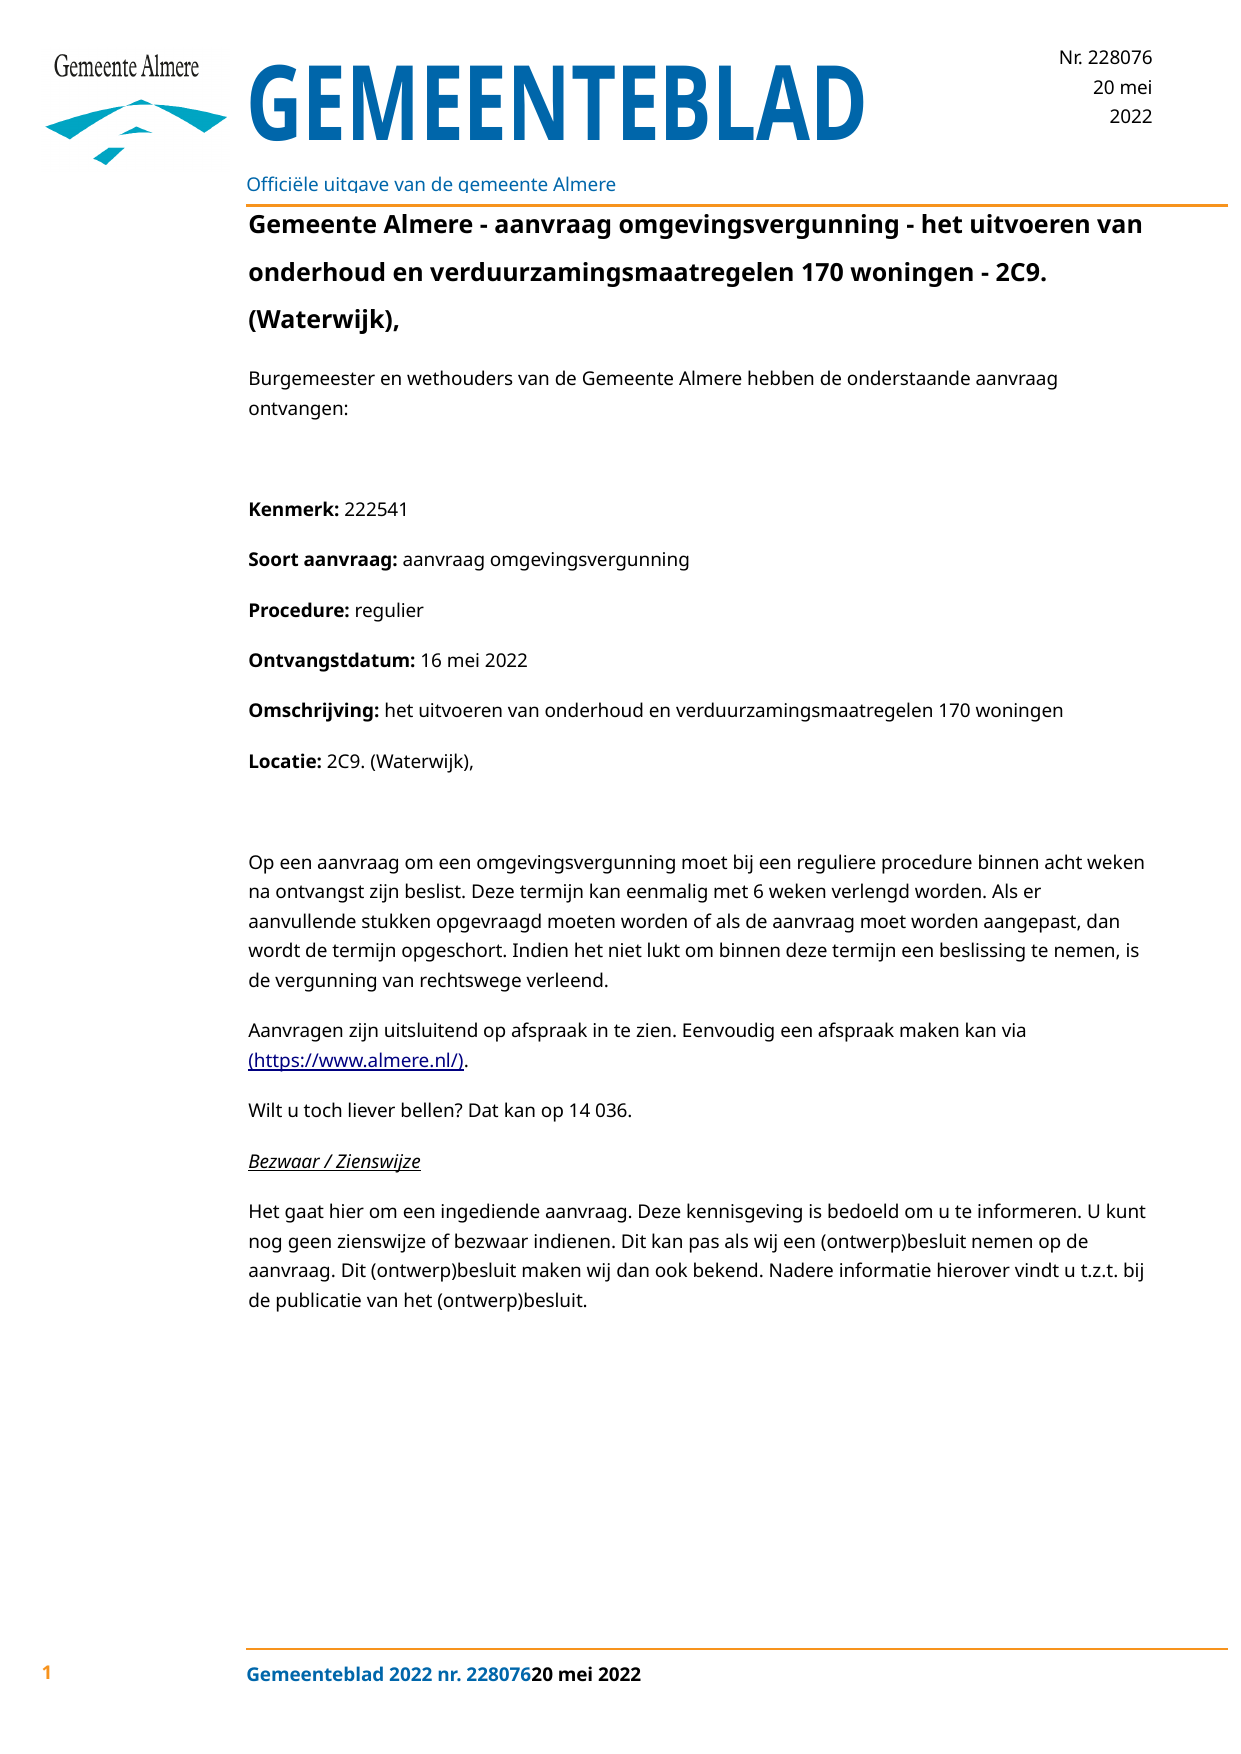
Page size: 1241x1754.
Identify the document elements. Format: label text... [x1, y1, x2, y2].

text Kenmerk: 222541 [248, 496, 1152, 522]
picture [41, 47, 231, 172]
text Soort aanvraag: aanvraag omgevingsvergunning [248, 546, 1152, 572]
text Omschrijving: het uitvoeren van onderhoud en verduurzamingsmaatregelen 170 woningen [248, 698, 1152, 723]
text Bezwaar / Zienswijze [248, 1148, 1152, 1174]
text Ontvangstdatum: 16 mei 2022 [248, 647, 1152, 673]
text Wilt u toch liever bellen? Dat kan op 14 036. [248, 1098, 1152, 1123]
text Op een aanvraag om een omgevingsvergunning moet bij een reguliere procedure binnen acht weken na ontvangst zijn beslist. Deze termijn kan eenmalig met 6 weken verlengd worden. Als er aanvullende stukken opgevraagd moeten worden of als de aanvraag moet worden aangepast, dan wordt de termijn opgeschort. Indien het niet lukt om binnen deze termijn een beslissing te nemen, is de vergunning van rechtswege verleend. [248, 849, 1152, 993]
text Gemeente Almere - aanvraag omgevingsvergunning - het uitvoeren van onderhoud en verduurzamingsmaatregelen 170 woningen - 2C9. (Waterwijk), [248, 207, 1152, 336]
text Aanvragen zijn uitsluitend op afspraak in te zien. Eenvoudig een afspraak maken kan via (https://www.almere.nl/). [248, 1018, 1152, 1073]
text Locatie: 2C9. (Waterwijk), [248, 748, 1152, 774]
text Burgemeester en wethouders van de Gemeente Almere hebben de onderstaande aanvraag ontvangen: [248, 366, 1152, 421]
text Het gaat hier om een ingediende aanvraag. Deze kennisgeving is bedoeld om u te informeren. U kunt nog geen zienswijze of bezwaar indienen. Dit kan pas als wij een (ontwerp)besluit nemen op de aanvraag. Dit (ontwerp)besluit maken wij dan ook bekend. Nadere informatie hierover vindt u t.z.t. bij de publicatie van het (ontwerp)besluit. [248, 1198, 1152, 1313]
text Procedure: regulier [248, 597, 1152, 622]
